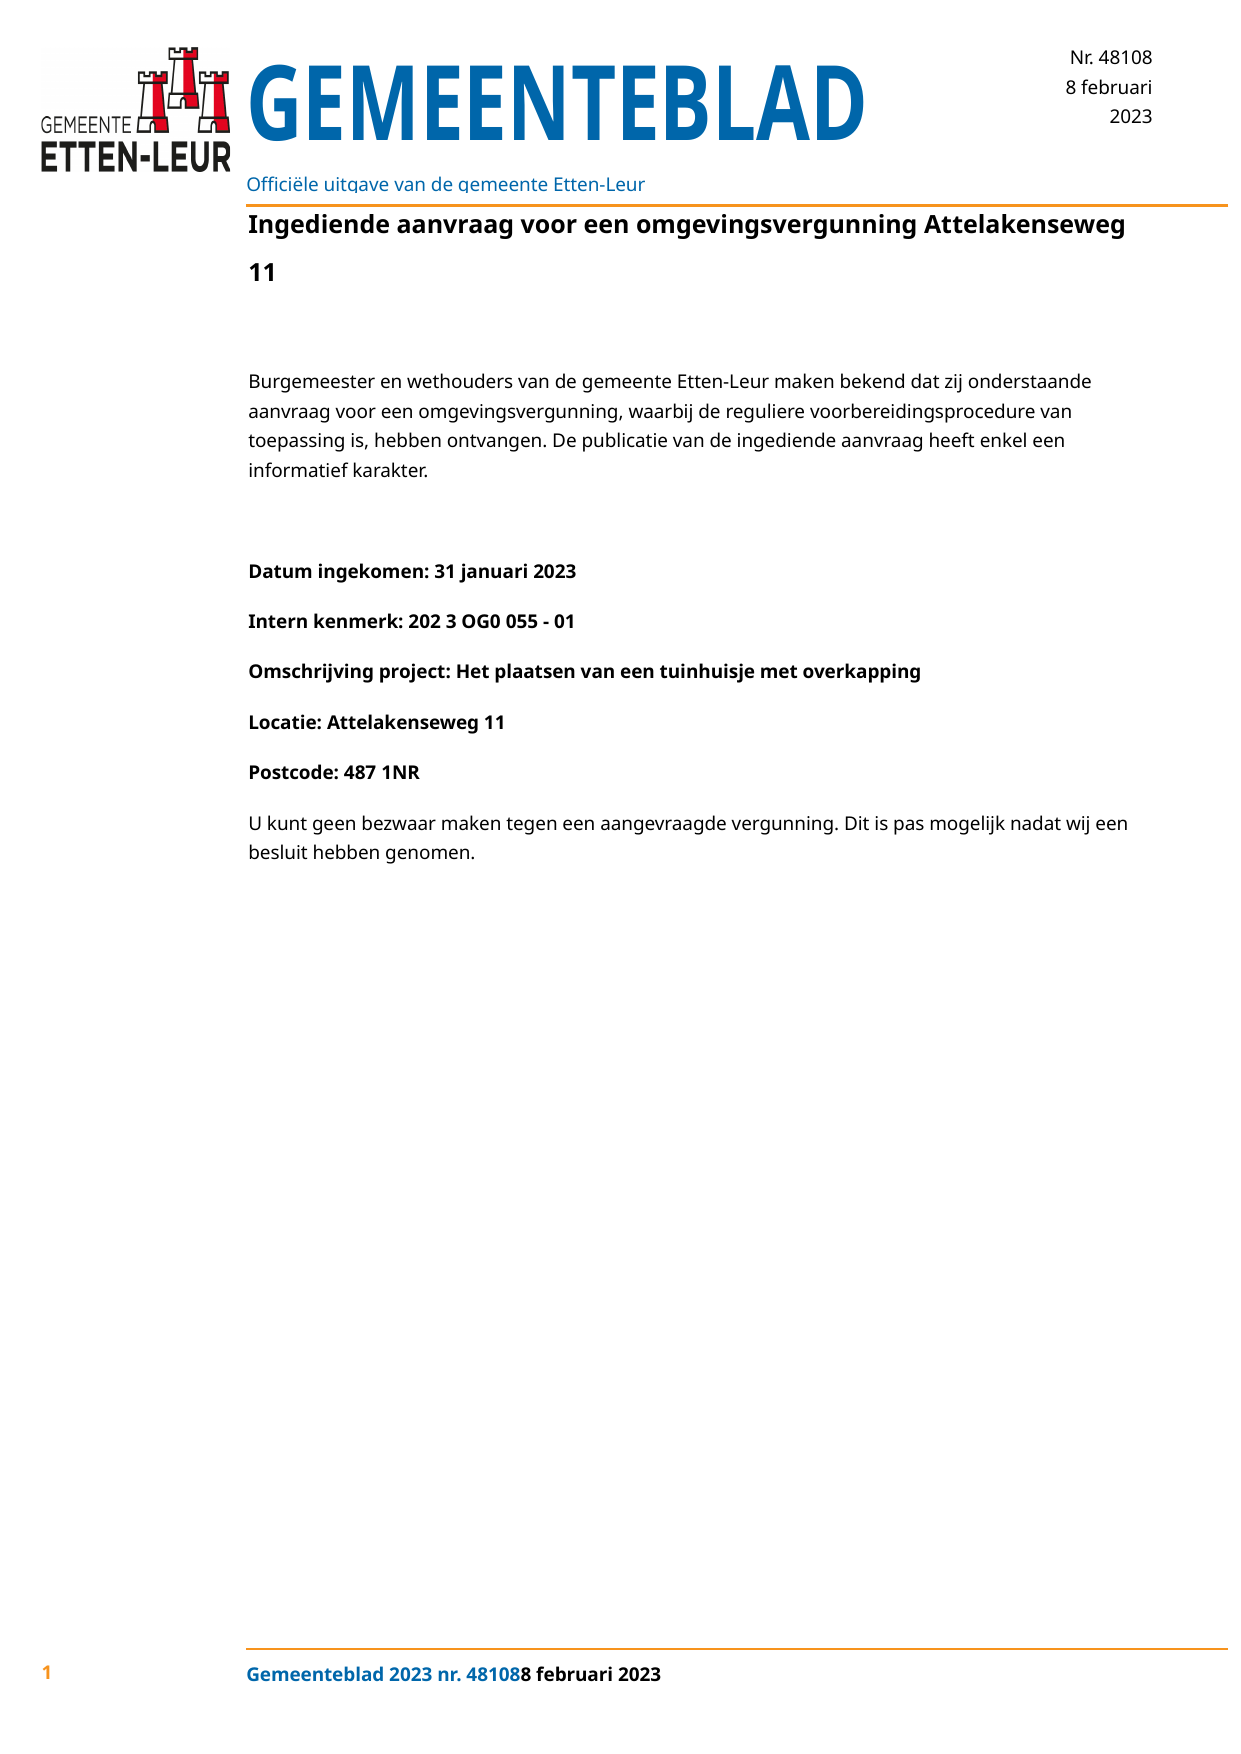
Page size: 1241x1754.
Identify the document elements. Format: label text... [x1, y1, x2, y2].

picture [41, 47, 231, 172]
text Postcode: 487 1NR [248, 759, 1152, 785]
text Datum ingekomen: 31 januari 2023 [248, 558, 1152, 584]
text Burgemeester en wethouders van de gemeente Etten-Leur maken bekend dat zij onderstaande aanvraag voor een omgevingsvergunning, waarbij de reguliere voorbereidingsprocedure van toepassing is, hebben ontvangen. De publicatie van de ingediende aanvraag heeft enkel een informatief karakter. [248, 368, 1152, 483]
text U kunt geen bezwaar maken tegen een aangevraagde vergunning. Dit is pas mogelijk nadat wij een besluit hebben genomen. [248, 810, 1152, 865]
text Omschrijving project: Het plaatsen van een tuinhuisje met overkapping [248, 659, 1152, 684]
text Intern kenmerk: 202 3 OG0 055 - 01 [248, 608, 1152, 634]
text Ingediende aanvraag voor een omgevingsvergunning Attelakenseweg 11 [248, 207, 1152, 288]
text Locatie: Attelakenseweg 11 [248, 709, 1152, 735]
